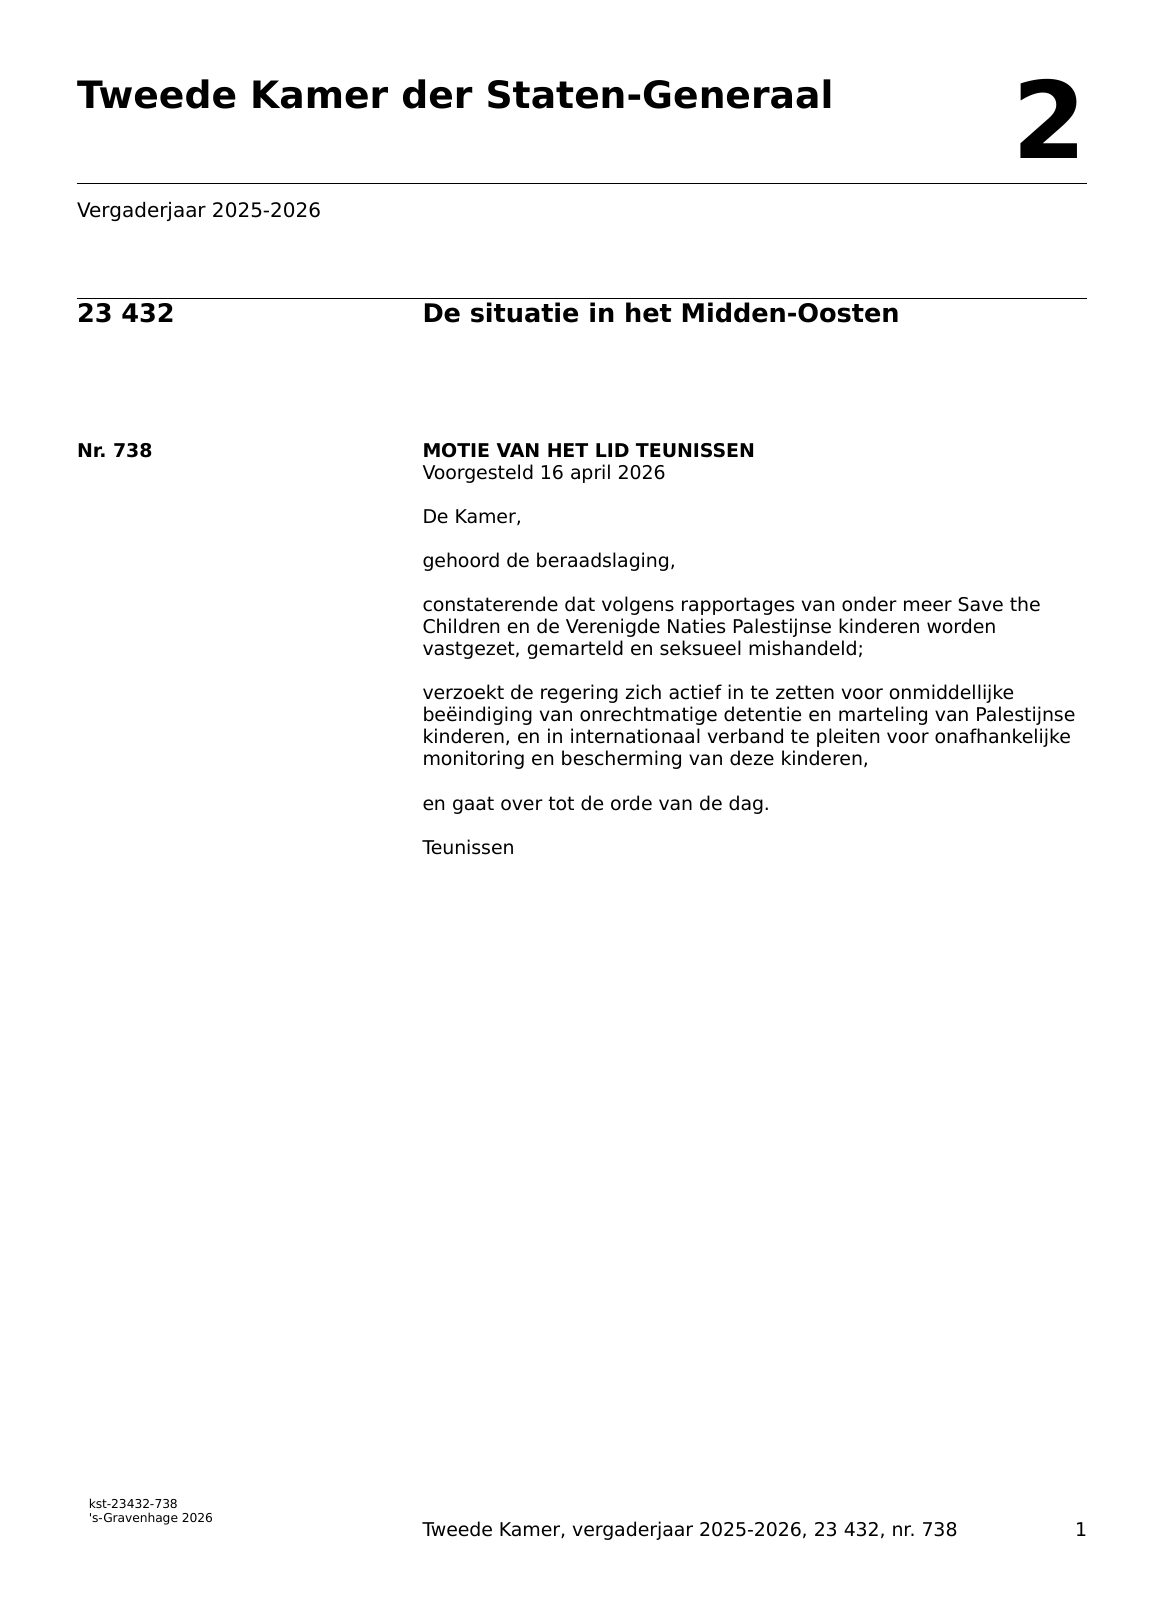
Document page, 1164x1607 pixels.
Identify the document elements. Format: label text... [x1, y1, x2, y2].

text gehoord de beraadslaging, [422, 550, 1087, 572]
text Teunissen [422, 837, 1087, 858]
text verzoekt de regering zich actief in te zetten voor onmiddellijke beëindiging van onrechtmatige detentie en marteling van Palestijnse kinderen, en in internationaal verband te pleiten voor onafhankelijke monitoring en bescherming van deze kinderen, [422, 682, 1087, 770]
table_header Tweede Kamer der Staten-Generaal [77, 59, 886, 183]
subtitle 23 432 De situatie in het Midden-Oosten [77, 299, 1087, 329]
table_cell Vergaderjaar 2025-2026 [77, 184, 1087, 298]
table_header 2 [886, 59, 1087, 183]
text kst-23432-738 [88, 1497, 323, 1511]
text 's-Gravenhage 2026 [88, 1511, 323, 1525]
text constaterende dat volgens rapportages van onder meer Save the Children en de Verenigde Naties Palestijnse kinderen worden vastgezet, gemarteld en seksueel mishandeld; [422, 594, 1087, 660]
subtitle Nr. 738 MOTIE VAN HET LID TEUNISSEN [77, 440, 1087, 462]
text en gaat over tot de orde van de dag. [422, 792, 1087, 814]
text De Kamer, [422, 506, 1087, 528]
text Voorgesteld 16 april 2026 [422, 462, 1087, 484]
